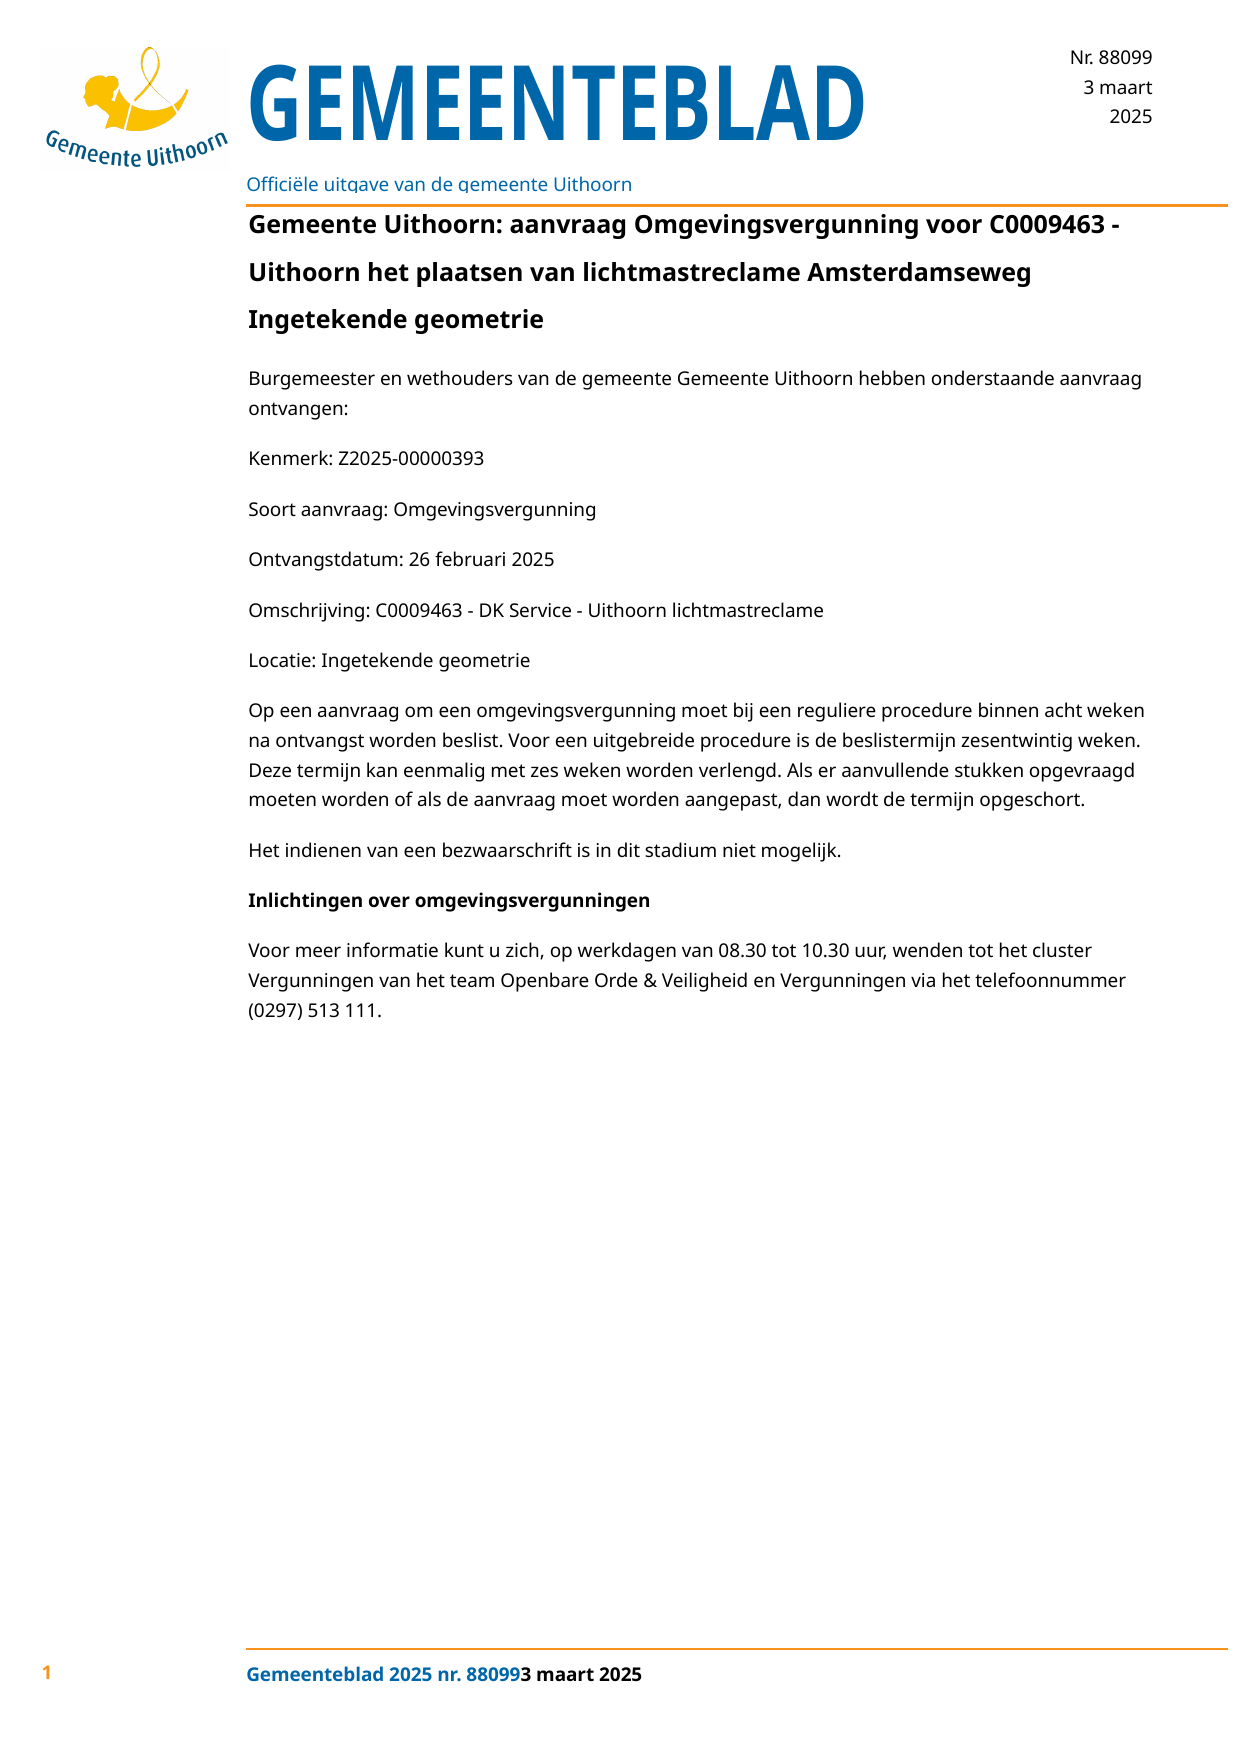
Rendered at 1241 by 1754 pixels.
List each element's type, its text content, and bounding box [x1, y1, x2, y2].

text Op een aanvraag om een omgevingsvergunning moet bij een reguliere procedure binnen acht weken na ontvangst worden beslist. Voor een uitgebreide procedure is de beslistermijn zesentwintig weken. Deze termijn kan eenmalig met zes weken worden verlengd. Als er aanvullende stukken opgevraagd moeten worden of als de aanvraag moet worden aangepast, dan wordt de termijn opgeschort. [248, 698, 1152, 812]
text Omschrijving: C0009463 - DK Service - Uithoorn lichtmastreclame [248, 597, 1152, 622]
text Het indienen van een bezwaarschrift is in dit stadium niet mogelijk. [248, 837, 1152, 862]
text Burgemeester en wethouders van de gemeente Gemeente Uithoorn hebben onderstaande aanvraag ontvangen: [248, 366, 1152, 421]
picture [41, 47, 231, 172]
text Voor meer informatie kunt u zich, op werkdagen van 08.30 tot 10.30 uur, wenden tot het cluster Vergunningen van het team Openbare Orde & Veiligheid en Vergunningen via het telefoonnummer (0297) 513 111. [248, 938, 1152, 1022]
text Gemeente Uithoorn: aanvraag Omgevingsvergunning voor C0009463 - Uithoorn het plaatsen van lichtmastreclame Amsterdamseweg Ingetekende geometrie [248, 207, 1152, 336]
text Kenmerk: Z2025-00000393 [248, 446, 1152, 471]
text Inlichtingen over omgevingsvergunningen [248, 887, 1152, 913]
text Soort aanvraag: Omgevingsvergunning [248, 496, 1152, 522]
text Ontvangstdatum: 26 februari 2025 [248, 546, 1152, 572]
text Locatie: Ingetekende geometrie [248, 647, 1152, 673]
